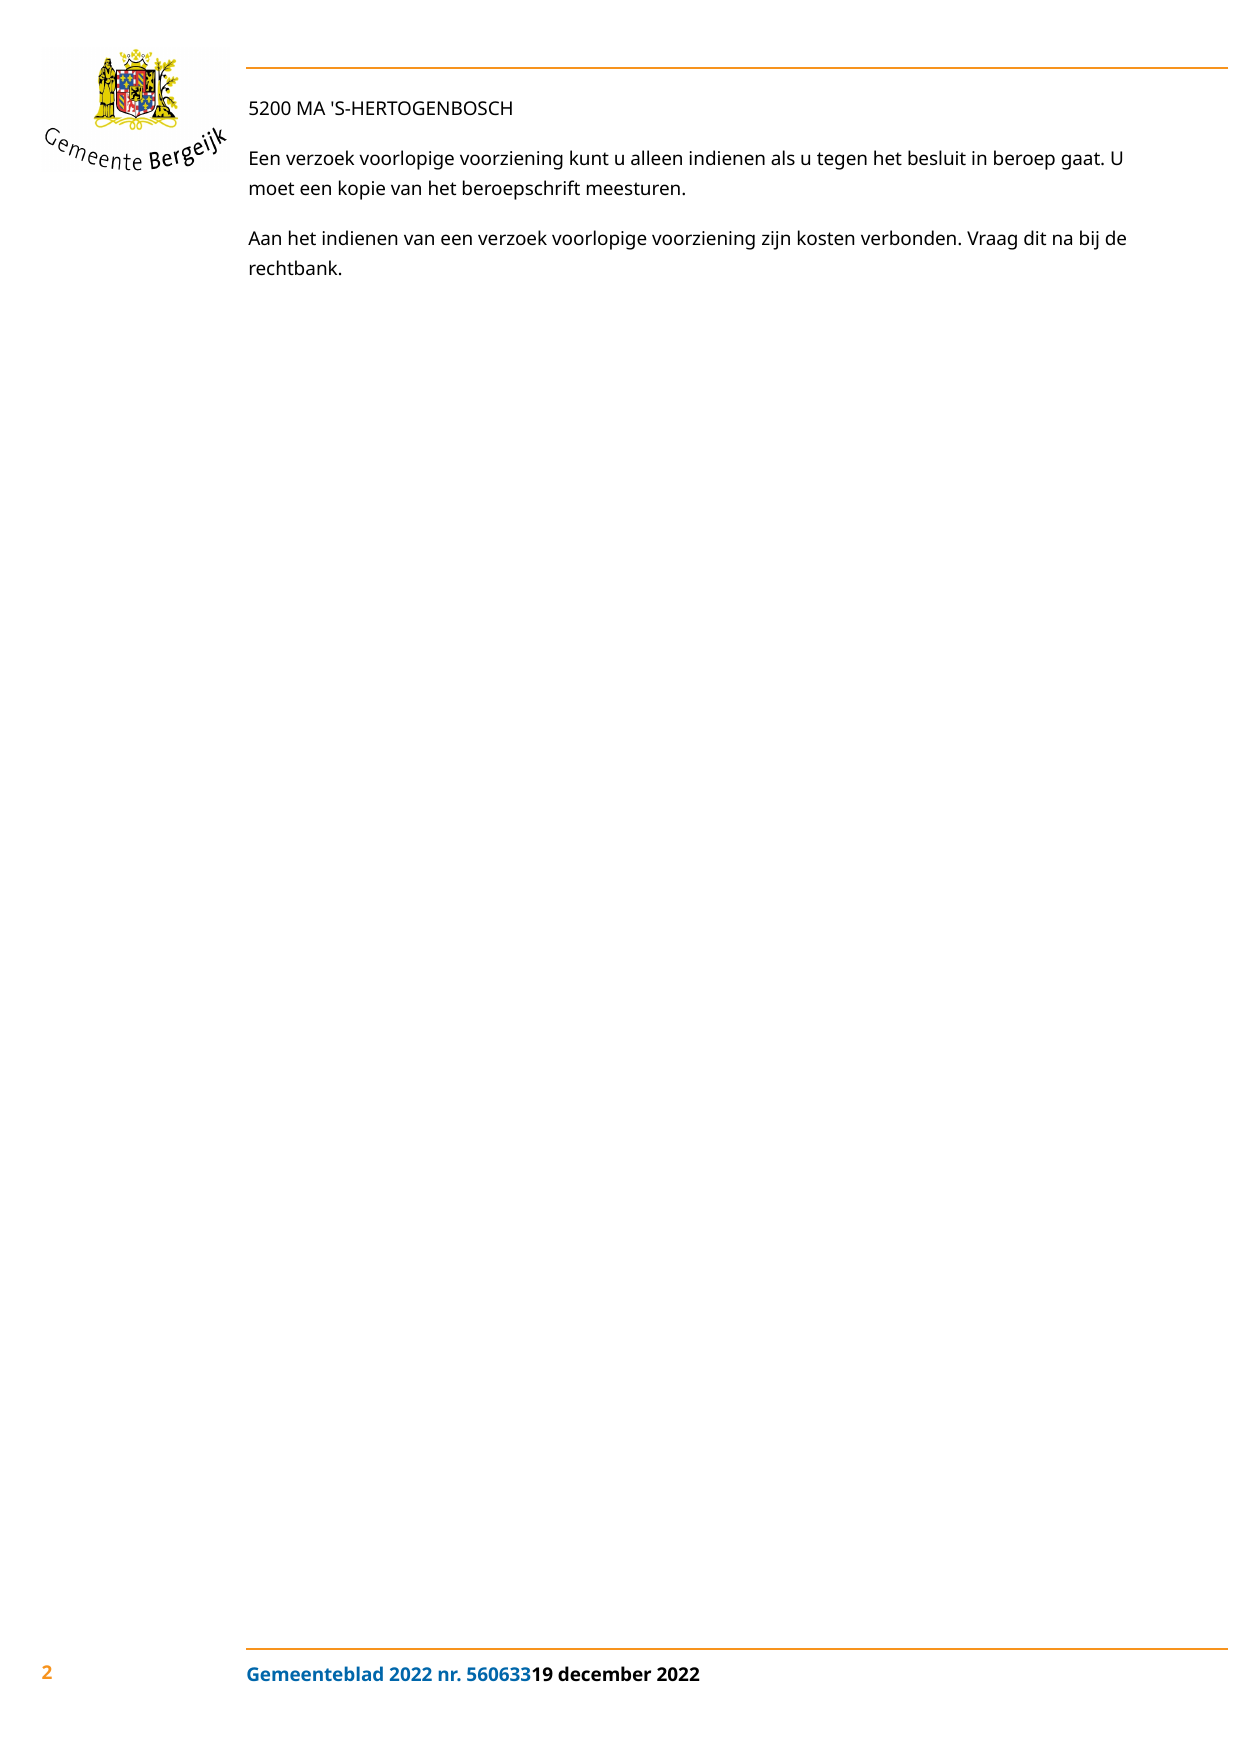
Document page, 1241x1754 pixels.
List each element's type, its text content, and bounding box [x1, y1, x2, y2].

text 5200 MA 'S-HERTOGENBOSCH [248, 95, 1152, 121]
text Een verzoek voorlopige voorziening kunt u alleen indienen als u tegen het besluit in beroep gaat. U moet een kopie van het beroepschrift meesturen. [248, 145, 1152, 201]
text Aan het indienen van een verzoek voorlopige voorziening zijn kosten verbonden. Vraag dit na bij de rechtbank. [248, 225, 1152, 281]
picture [41, 47, 231, 172]
